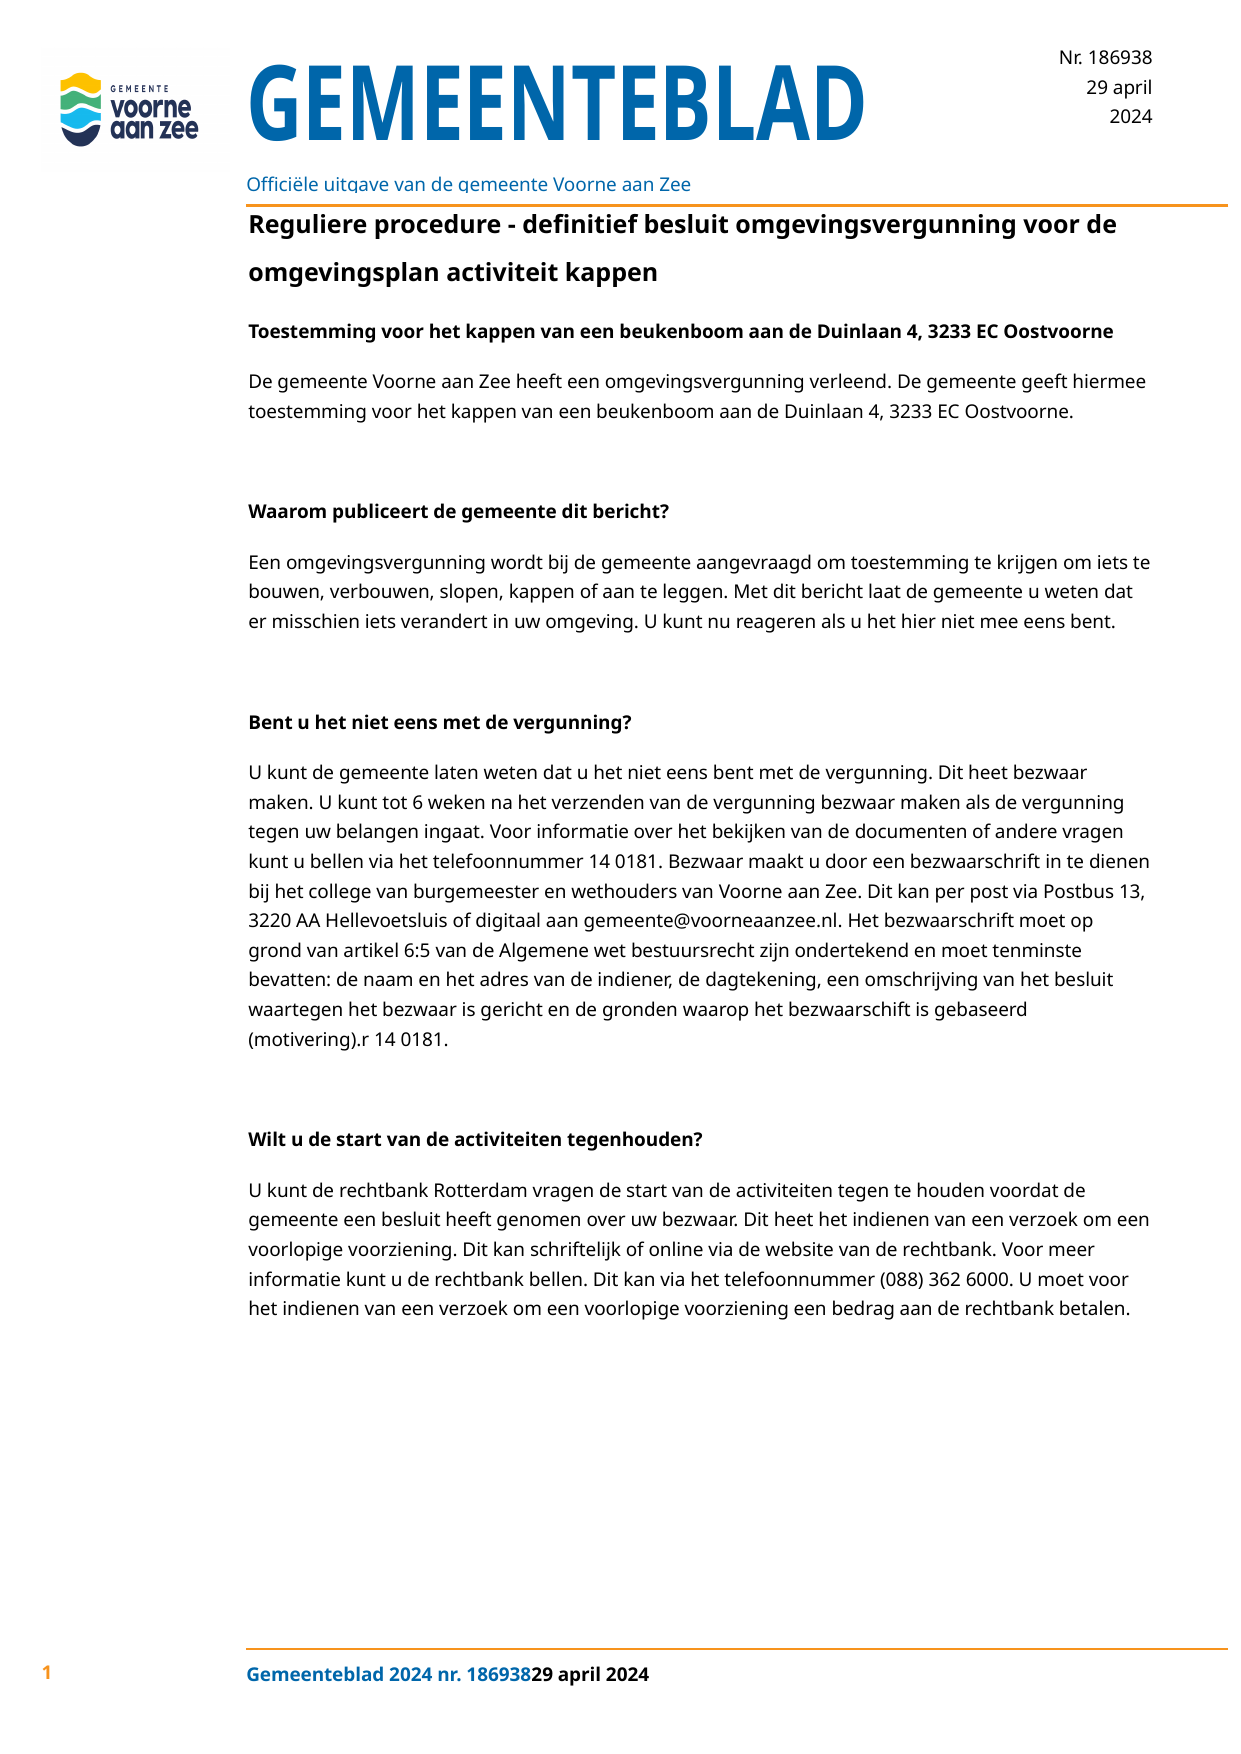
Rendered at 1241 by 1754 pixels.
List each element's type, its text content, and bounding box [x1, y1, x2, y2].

text U kunt de gemeente laten weten dat u het niet eens bent met de vergunning. Dit heet bezwaar maken. U kunt tot 6 weken na het verzenden van de vergunning bezwaar maken als de vergunning tegen uw belangen ingaat. Voor informatie over het bekijken van de documenten of andere vragen kunt u bellen via het telefoonnummer 14 0181. Bezwaar maakt u door een bezwaarschrift in te dienen bij het college van burgemeester en wethouders van Voorne aan Zee. Dit kan per post via Postbus 13, 3220 AA Hellevoetsluis of digitaal aan gemeente@voorneaanzee.nl. Het bezwaarschrift moet op grond van artikel 6:5 van de Algemene wet bestuursrecht zijn ondertekend en moet tenminste bevatten: de naam en het adres van de indiener, de dagtekening, een omschrijving van het besluit waartegen het bezwaar is gericht en de gronden waarop het bezwaarschift is gebaseerd (motivering).r 14 0181. [248, 759, 1152, 1052]
picture [41, 47, 231, 172]
text Toestemming voor het kappen van een beukenboom aan de Duinlaan 4, 3233 EC Oostvoorne [248, 318, 1152, 344]
text Een omgevingsvergunning wordt bij de gemeente aangevraagd om toestemming te krijgen om iets te bouwen, verbouwen, slopen, kappen of aan te leggen. Met dit bericht laat de gemeente u weten dat er misschien iets verandert in uw omgeving. U kunt nu reageren als u het hier niet mee eens bent. [248, 549, 1152, 634]
text U kunt de rechtbank Rotterdam vragen de start van de activiteiten tegen te houden voordat de gemeente een besluit heeft genomen over uw bezwaar. Dit heet het indienen van een verzoek om een voorlopige voorziening. Dit kan schriftelijk of online via de website van de rechtbank. Voor meer informatie kunt u de rechtbank bellen. Dit kan via het telefoonnummer (088) 362 6000. U moet voor het indienen van een verzoek om een voorlopige voorziening een bedrag aan de rechtbank betalen. [248, 1177, 1152, 1321]
text Bent u het niet eens met de vergunning? [248, 709, 1152, 735]
text Waarom publiceert de gemeente dit bericht? [248, 499, 1152, 524]
text Wilt u de start van de activiteiten tegenhouden? [248, 1127, 1152, 1152]
text Reguliere procedure - definitief besluit omgevingsvergunning voor de omgevingsplan activiteit kappen [248, 207, 1152, 288]
text De gemeente Voorne aan Zee heeft een omgevingsvergunning verleend. De gemeente geeft hiermee toestemming voor het kappen van een beukenboom aan de Duinlaan 4, 3233 EC Oostvoorne. [248, 368, 1152, 424]
